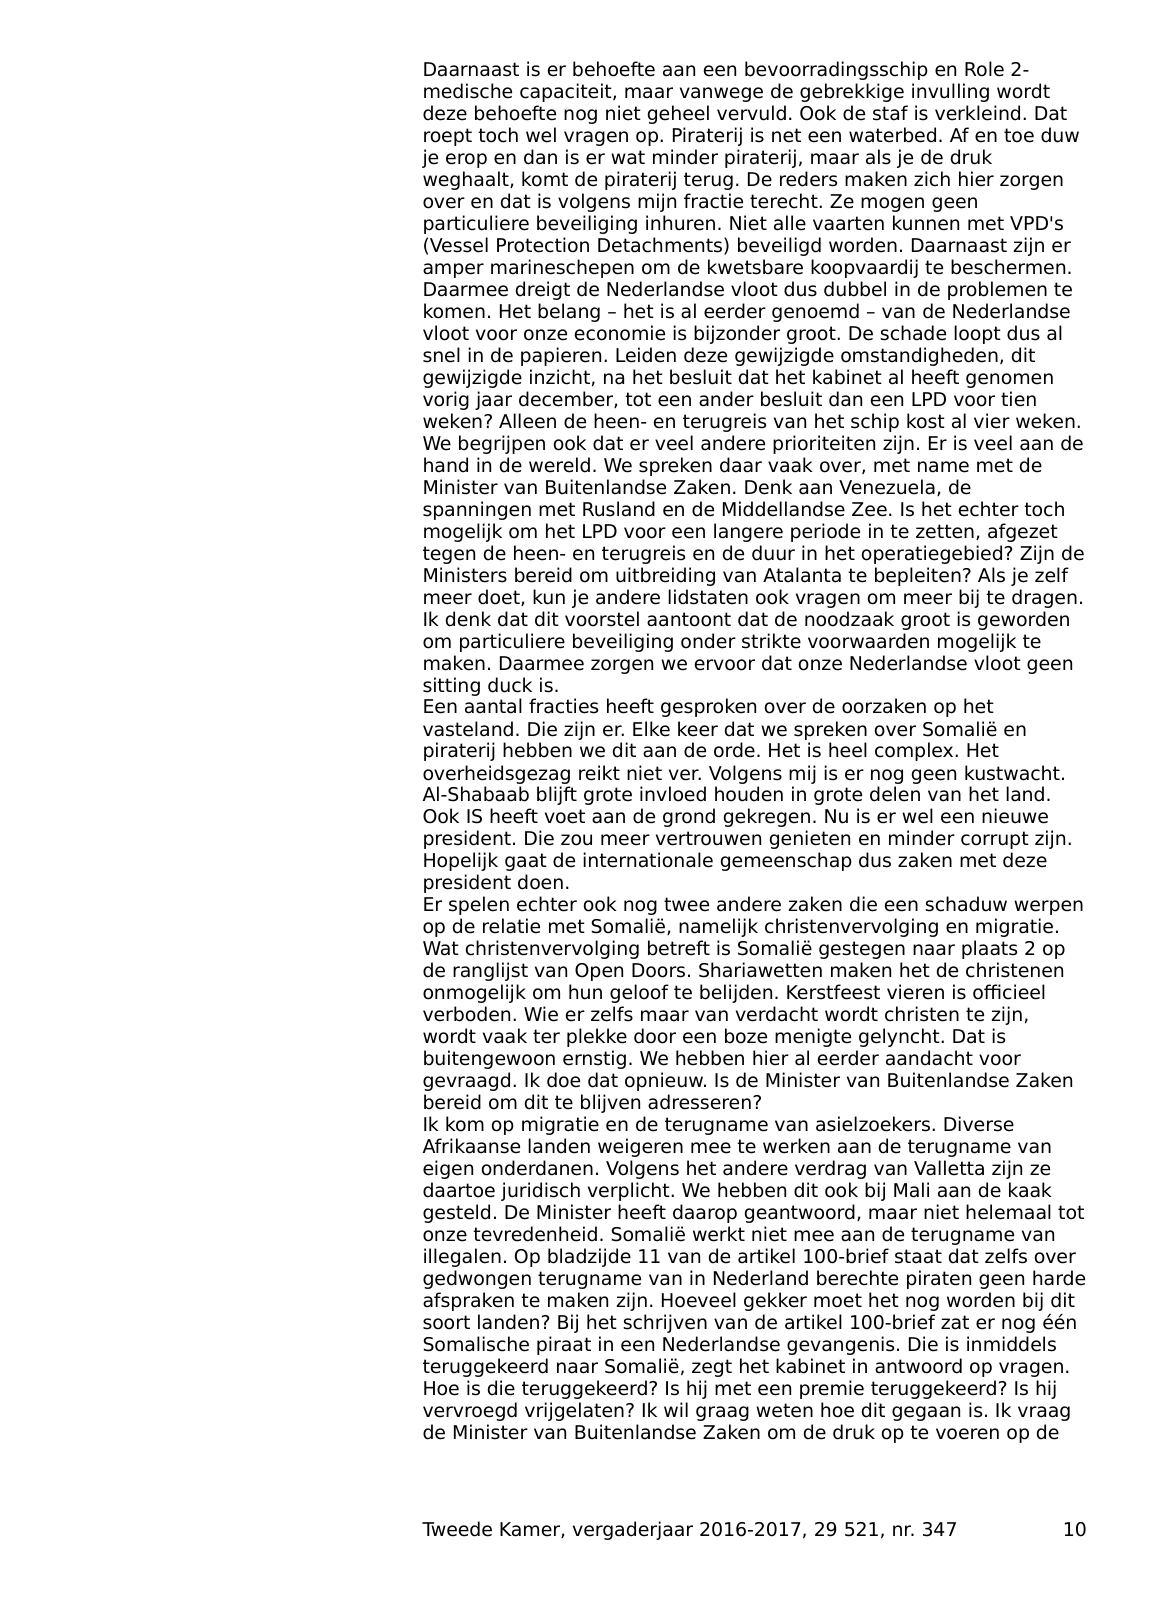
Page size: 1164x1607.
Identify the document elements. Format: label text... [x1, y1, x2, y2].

text We begrijpen ook dat er veel andere prioriteiten zijn. Er is veel aan de hand in de wereld. We spreken daar vaak over, met name met de Minister van Buitenlandse Zaken. Denk aan Venezuela, de spanningen met Rusland en de Middellandse Zee. Is het echter toch mogelijk om het LPD voor een langere periode in te zetten, afgezet tegen de heen- en terugreis en de duur in het operatiegebied? Zijn de Ministers bereid om uitbreiding van Atalanta te bepleiten? Als je zelf meer doet, kun je andere lidstaten ook vragen om meer bij te dragen. Ik denk dat dit voorstel aantoont dat de noodzaak groot is geworden om particuliere beveiliging onder strikte voorwaarden mogelijk te maken. Daarmee zorgen we ervoor dat onze Nederlandse vloot geen sitting duck is. [422, 433, 1087, 696]
text Daarnaast is er behoefte aan een bevoorradingsschip en Role 2-medische capaciteit, maar vanwege de gebrekkige invulling wordt deze behoefte nog niet geheel vervuld. Ook de staf is verkleind. Dat roept toch wel vragen op. Piraterij is net een waterbed. Af en toe duw je erop en dan is er wat minder piraterij, maar als je de druk weghaalt, komt de piraterij terug. De reders maken zich hier zorgen over en dat is volgens mijn fractie terecht. Ze mogen geen particuliere beveiliging inhuren. Niet alle vaarten kunnen met VPD's (Vessel Protection Detachments) beveiligd worden. Daarnaast zijn er amper marineschepen om de kwetsbare koopvaardij te beschermen. Daarmee dreigt de Nederlandse vloot dus dubbel in de problemen te komen. Het belang – het is al eerder genoemd – van de Nederlandse vloot voor onze economie is bijzonder groot. De schade loopt dus al snel in de papieren. Leiden deze gewijzigde omstandigheden, dit gewijzigde inzicht, na het besluit dat het kabinet al heeft genomen vorig jaar december, tot een ander besluit dan een LPD voor tien weken? Alleen de heen- en terugreis van het schip kost al vier weken. [422, 59, 1087, 433]
text Een aantal fracties heeft gesproken over de oorzaken op het vasteland. Die zijn er. Elke keer dat we spreken over Somalië en piraterij hebben we dit aan de orde. Het is heel complex. Het overheidsgezag reikt niet ver. Volgens mij is er nog geen kustwacht. Al-Shabaab blijft grote invloed houden in grote delen van het land. Ook IS heeft voet aan de grond gekregen. Nu is er wel een nieuwe president. Die zou meer vertrouwen genieten en minder corrupt zijn. Hopelijk gaat de internationale gemeenschap dus zaken met deze president doen. [422, 696, 1087, 894]
text Er spelen echter ook nog twee andere zaken die een schaduw werpen op de relatie met Somalië, namelijk christenvervolging en migratie. Wat christenvervolging betreft is Somalië gestegen naar plaats 2 op de ranglijst van Open Doors. Shariawetten maken het de christenen onmogelijk om hun geloof te belijden. Kerstfeest vieren is officieel verboden. Wie er zelfs maar van verdacht wordt christen te zijn, wordt vaak ter plekke door een boze menigte gelyncht. Dat is buitengewoon ernstig. We hebben hier al eerder aandacht voor gevraagd. Ik doe dat opnieuw. Is de Minister van Buitenlandse Zaken bereid om dit te blijven adresseren? [422, 894, 1087, 1114]
text Ik kom op migratie en de terugname van asielzoekers. Diverse Afrikaanse landen weigeren mee te werken aan de terugname van eigen onderdanen. Volgens het andere verdrag van Valletta zijn ze daartoe juridisch verplicht. We hebben dit ook bij Mali aan de kaak gesteld. De Minister heeft daarop geantwoord, maar niet helemaal tot onze tevredenheid. Somalië werkt niet mee aan de terugname van illegalen. Op bladzijde 11 van de artikel 100-brief staat dat zelfs over gedwongen terugname van in Nederland berechte piraten geen harde afspraken te maken zijn. Hoeveel gekker moet het nog worden bij dit soort landen? Bij het schrijven van de artikel 100-brief zat er nog één Somalische piraat in een Nederlandse gevangenis. Die is inmiddels teruggekeerd naar Somalië, zegt het kabinet in antwoord op vragen. Hoe is die teruggekeerd? Is hij met een premie teruggekeerd? Is hij vervroegd vrijgelaten? Ik wil graag weten hoe dit gegaan is. Ik vraag de Minister van Buitenlandse Zaken om de druk op te voeren op de [422, 1114, 1087, 1444]
